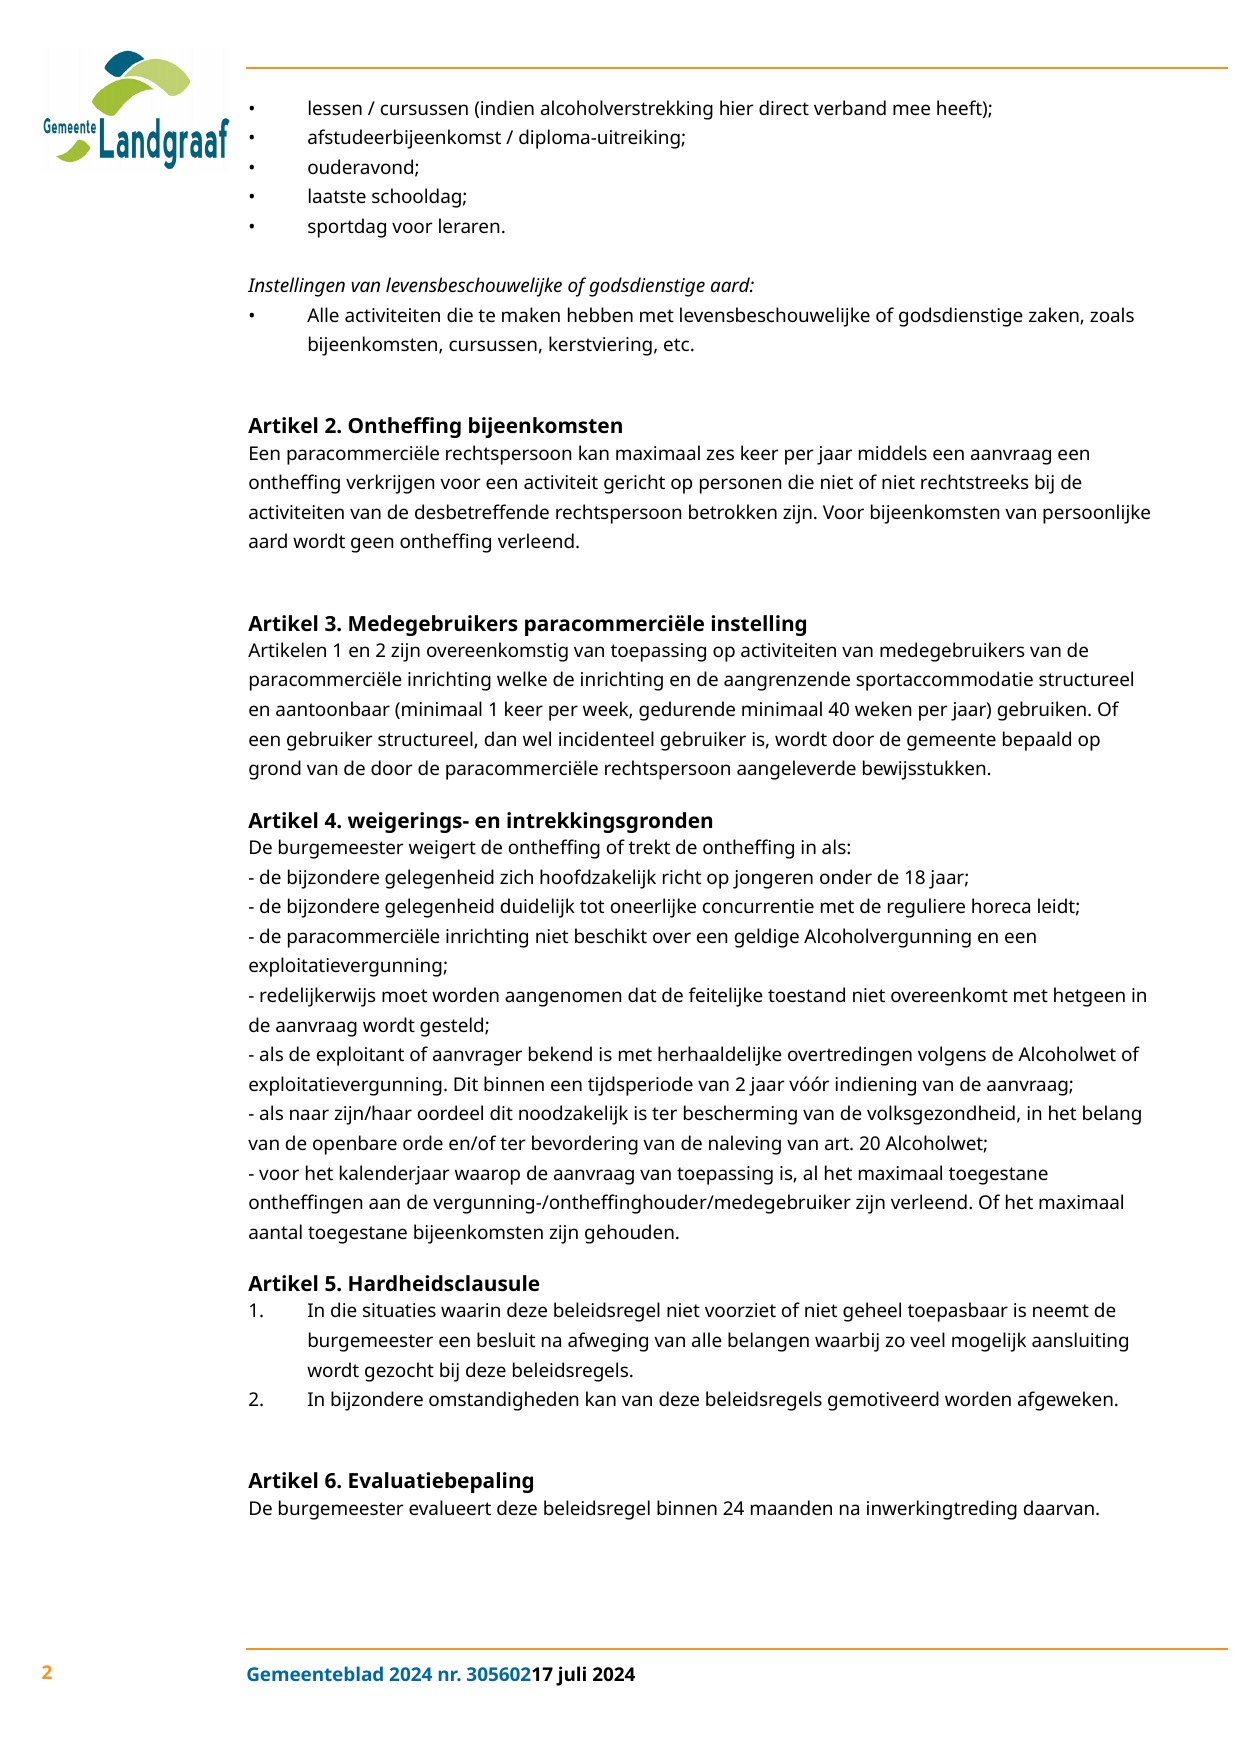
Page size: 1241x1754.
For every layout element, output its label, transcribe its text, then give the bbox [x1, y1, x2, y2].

list In die situaties waarin deze beleidsregel niet voorziet of niet geheel toepasbaar is neemt de burgemeester een besluit na afweging van alle belangen waarbij zo veel mogelijk aansluiting wordt gezocht bij deze beleidsregels. [248, 1298, 1152, 1383]
text - voor het kalenderjaar waarop de aanvraag van toepassing is, al het maximaal toegestane ontheffingen aan de vergunning-/ontheffinghouder/medegebruiker zijn verleend. Of het maximaal aantal toegestane bijeenkomsten zijn gehouden. [248, 1160, 1152, 1244]
list Alle activiteiten die te maken hebben met levensbeschouwelijke of godsdienstige zaken, zoals bijeenkomsten, cursussen, kerstviering, etc. [248, 302, 1152, 357]
text De burgemeester evalueert deze beleidsregel binnen 24 maanden na inwerkingtreding daarvan. [248, 1495, 1152, 1521]
text - de bijzondere gelegenheid zich hoofdzakelijk richt op jongeren onder de 18 jaar; [248, 864, 1152, 889]
text Artikel 4. weigerings- en intrekkingsgronden [248, 806, 1152, 834]
text Artikel 2. Ontheffing bijeenkomsten [248, 411, 1152, 440]
text Artikel 3. Medegebruikers paracommerciële instelling [248, 609, 1152, 637]
text - als naar zijn/haar oordeel dit noodzakelijk is ter bescherming van de volksgezondheid, in het belang van de openbare orde en/of ter bevordering van de naleving van art. 20 Alcoholwet; [248, 1101, 1152, 1156]
text - de bijzondere gelegenheid duidelijk tot oneerlijke concurrentie met de reguliere horeca leidt; [248, 893, 1152, 919]
text - de paracommerciële inrichting niet beschikt over een geldige Alcoholvergunning en een exploitatievergunning; [248, 923, 1152, 978]
list sportdag voor leraren. [248, 213, 1152, 239]
text Artikel 6. Evaluatiebepaling [248, 1466, 1152, 1495]
text Artikel 5. Hardheidsclausule [248, 1269, 1152, 1298]
picture [41, 47, 231, 172]
list In bijzondere omstandigheden kan van deze beleidsregels gemotiveerd worden afgeweken. [248, 1386, 1152, 1412]
list lessen / cursussen (indien alcoholverstrekking hier direct verband mee heeft); [248, 95, 1152, 121]
list afstudeerbijeenkomst / diploma-uitreiking; [248, 124, 1152, 150]
text Een paracommerciële rechtspersoon kan maximaal zes keer per jaar middels een aanvraag een ontheffing verkrijgen voor een activiteit gericht op personen die niet of niet rechtstreeks bij de activiteiten van de desbetreffende rechtspersoon betrokken zijn. Voor bijeenkomsten van persoonlijke aard wordt geen ontheffing verleend. [248, 440, 1152, 554]
text - redelijkerwijs moet worden aangenomen dat de feitelijke toestand niet overeenkomt met hetgeen in de aanvraag wordt gesteld; [248, 982, 1152, 1037]
text Instellingen van levensbeschouwelijke of godsdienstige aard: [248, 272, 1152, 298]
text Artikelen 1 en 2 zijn overeenkomstig van toepassing op activiteiten van medegebruikers van de paracommerciële inrichting welke de inrichting en de aangrenzende sportaccommodatie structureel en aantoonbaar (minimaal 1 keer per week, gedurende minimaal 40 weken per jaar) gebruiken. Of een gebruiker structureel, dan wel incidenteel gebruiker is, wordt door de gemeente bepaald op grond van de door de paracommerciële rechtspersoon aangeleverde bewijsstukken. [248, 637, 1152, 781]
list laatste schooldag; [248, 183, 1152, 209]
text - als de exploitant of aanvrager bekend is met herhaaldelijke overtredingen volgens de Alcoholwet of exploitatievergunning. Dit binnen een tijdsperiode van 2 jaar vóór indiening van de aanvraag; [248, 1041, 1152, 1097]
text De burgemeester weigert de ontheffing of trekt de ontheffing in als: [248, 834, 1152, 860]
list ouderavond; [248, 154, 1152, 180]
